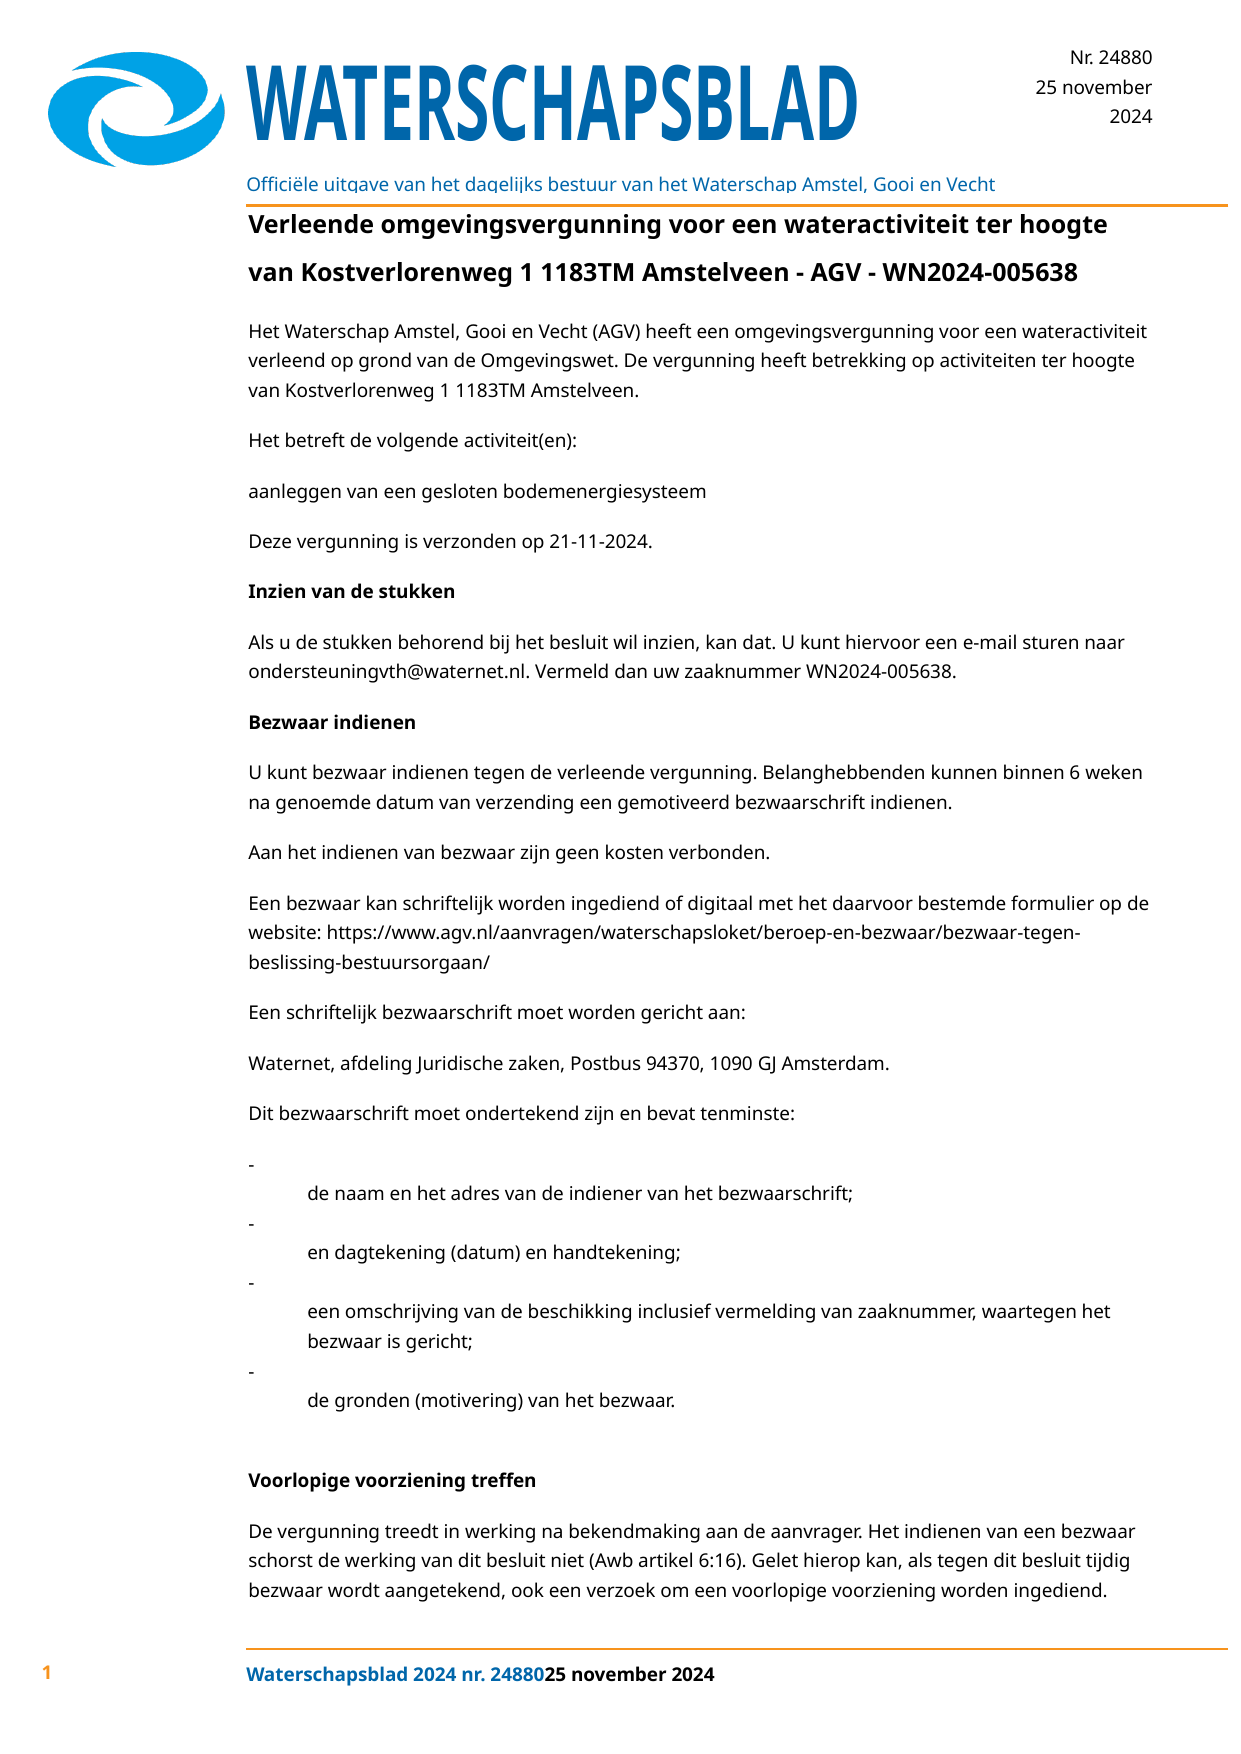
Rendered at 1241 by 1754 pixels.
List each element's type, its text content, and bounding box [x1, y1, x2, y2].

text Het betreft de volgende activiteit(en): [248, 427, 1152, 453]
list een omschrijving van de beschikking inclusief vermelding van zaaknummer, waartegen het bezwaar is gericht; [248, 1299, 1152, 1354]
text Een schriftelijk bezwaarschrift moet worden gericht aan: [248, 999, 1152, 1025]
text Deze vergunning is verzonden op 21-11-2024. [248, 528, 1152, 554]
text Aan het indienen van bezwaar zijn geen kosten verbonden. [248, 839, 1152, 865]
text Waternet, afdeling Juridische zaken, Postbus 94370, 1090 GJ Amsterdam. [248, 1050, 1152, 1076]
text De vergunning treedt in werking na bekendmaking aan de aanvrager. Het indienen van een bezwaar schorst de werking van dit besluit niet (Awb artikel 6:16). Gelet hierop kan, als tegen dit besluit tijdig bezwaar wordt aangetekend, ook een verzoek om een voorlopige voorziening worden ingediend. [248, 1518, 1152, 1603]
text Verleende omgevingsvergunning voor een wateractiviteit ter hoogte van Kostverlorenweg 1 1183TM Amstelveen - AGV - WN2024-005638 [248, 207, 1152, 288]
text Voorlopige voorziening treffen [248, 1467, 1152, 1493]
text Dit bezwaarschrift moet ondertekend zijn en bevat tenminste: [248, 1100, 1152, 1126]
text aanleggen van een gesloten bodemenergiesysteem [248, 478, 1152, 504]
text U kunt bezwaar indienen tegen de verleende vergunning. Belanghebbenden kunnen binnen 6 weken na genoemde datum van verzending een gemotiveerd bezwaarschrift indienen. [248, 759, 1152, 815]
list de gronden (motivering) van het bezwaar. [248, 1387, 1152, 1413]
picture [41, 47, 231, 172]
list en dagtekening (datum) en handtekening; [248, 1239, 1152, 1265]
text Een bezwaar kan schriftelijk worden ingediend of digitaal met het daarvoor bestemde formulier op de website: https://www.agv.nl/aanvragen/waterschapsloket/beroep-en-bezwaar/bezwaar-tegen-beslissing-bestuursorgaan/ [248, 890, 1152, 975]
text Als u de stukken behorend bij het besluit wil inzien, kan dat. U kunt hiervoor een e-mail sturen naar ondersteuningvth@waternet.nl. Vermeld dan uw zaaknummer WN2024-005638. [248, 629, 1152, 684]
text Het Waterschap Amstel, Gooi en Vecht (AGV) heeft een omgevingsvergunning voor een wateractiviteit verleend op grond van de Omgevingswet. De vergunning heeft betrekking op activiteiten ter hoogte van Kostverlorenweg 1 1183TM Amstelveen. [248, 318, 1152, 403]
text Bezwaar indienen [248, 709, 1152, 735]
list de naam en het adres van de indiener van het bezwaarschrift; [248, 1180, 1152, 1206]
text Inzien van de stukken [248, 579, 1152, 604]
